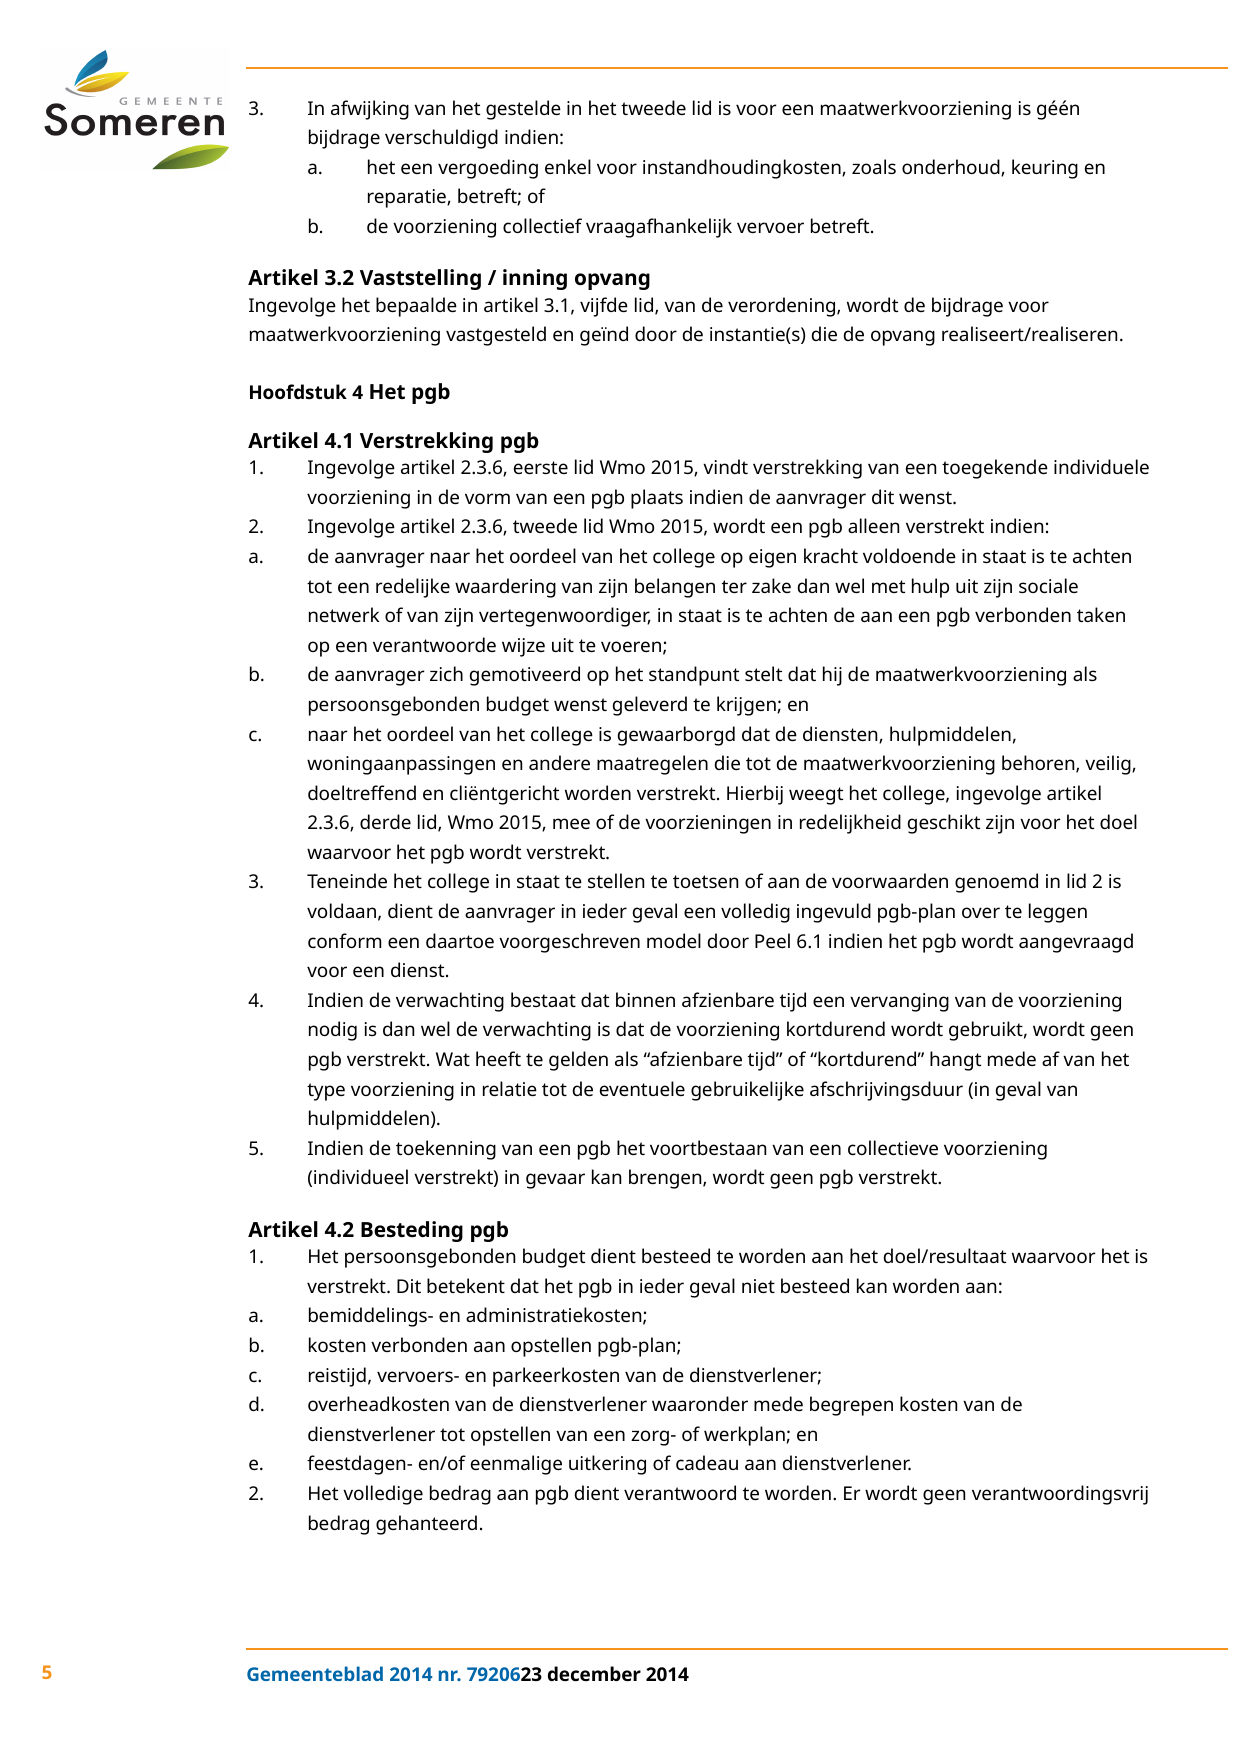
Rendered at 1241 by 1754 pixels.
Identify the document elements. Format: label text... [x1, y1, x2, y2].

list Het volledige bedrag aan pgb dient verantwoord te worden. Er wordt geen verantwoordingsvrij bedrag gehanteerd. [248, 1480, 1152, 1535]
list bemiddelings- en administratiekosten; [248, 1303, 1152, 1328]
text Ingevolge het bepaalde in artikel 3.1, vijfde lid, van de verordening, wordt de bijdrage voor maatwerkvoorziening vastgesteld en geïnd door de instantie(s) die de opvang realiseert/realiseren. [248, 292, 1152, 347]
list de aanvrager zich gemotiveerd op het standpunt stelt dat hij de maatwerkvoorziening als persoonsgebonden budget wenst geleverd te krijgen; en [248, 662, 1152, 717]
list naar het oordeel van het college is gewaarborgd dat de diensten, hulpmiddelen, woningaanpassingen en andere maatregelen die tot de maatwerkvoorziening behoren, veilig, doeltreffend en cliëntgericht worden verstrekt. Hierbij weegt het college, ingevolge artikel 2.3.6, derde lid, Wmo 2015, mee of de voorzieningen in redelijkheid geschikt zijn voor het doel waarvoor het pgb wordt verstrekt. [248, 721, 1152, 865]
list Teneinde het college in staat te stellen te toetsen of aan de voorwaarden genoemd in lid 2 is voldaan, dient de aanvrager in ieder geval een volledig ingevuld pgb-plan over te leggen conform een daartoe voorgeschreven model door Peel 6.1 indien het pgb wordt aangevraagd voor een dienst. [248, 869, 1152, 983]
list de voorziening collectief vraagafhankelijk vervoer betreft. [307, 213, 1152, 239]
list Ingevolge artikel 2.3.6, eerste lid Wmo 2015, vindt verstrekking van een toegekende individuele voorziening in de vorm van een pgb plaats indien de aanvrager dit wenst. [248, 454, 1152, 510]
text Artikel 4.1 Verstrekking pgb [248, 426, 1152, 454]
list Het persoonsgebonden budget dient besteed te worden aan het doel/resultaat waarvoor het is verstrekt. Dit betekent dat het pgb in ieder geval niet besteed kan worden aan: [248, 1243, 1152, 1299]
picture [41, 47, 231, 172]
list het een vergoeding enkel voor instandhoudingkosten, zoals onderhoud, keuring en reparatie, betreft; of [307, 154, 1152, 209]
list Indien de verwachting bestaat dat binnen afzienbare tijd een vervanging van de voorziening nodig is dan wel de verwachting is dat de voorziening kortdurend wordt gebruikt, wordt geen pgb verstrekt. Wat heeft te gelden als “afzienbare tijd” of “kortdurend” hangt mede af van het type voorziening in relatie tot de eventuele gebruikelijke afschrijvingsduur (in geval van hulpmiddelen). [248, 987, 1152, 1131]
list feestdagen- en/of eenmalige uitkering of cadeau aan dienstverlener. [248, 1451, 1152, 1476]
list de aanvrager naar het oordeel van het college op eigen kracht voldoende in staat is te achten tot een redelijke waardering van zijn belangen ter zake dan wel met hulp uit zijn sociale netwerk of van zijn vertegenwoordiger, in staat is te achten de aan een pgb verbonden taken op een verantwoorde wijze uit te voeren; [248, 543, 1152, 658]
text Artikel 3.2 Vaststelling / inning opvang [248, 263, 1152, 292]
text Artikel 4.2 Besteding pgb [248, 1215, 1152, 1243]
list In afwijking van het gestelde in het tweede lid is voor een maatwerkvoorziening is géén bijdrage verschuldigd indien: [248, 95, 1152, 150]
list reistijd, vervoers- en parkeerkosten van de dienstverlener; [248, 1362, 1152, 1387]
list Ingevolge artikel 2.3.6, tweede lid Wmo 2015, wordt een pgb alleen verstrekt indien: [248, 514, 1152, 539]
list kosten verbonden aan opstellen pgb-plan; [248, 1332, 1152, 1358]
list overheadkosten van de dienstverlener waaronder mede begrepen kosten van de dienstverlener tot opstellen van een zorg- of werkplan; en [248, 1391, 1152, 1447]
text Hoofdstuk 4 Het pgb [248, 377, 1152, 405]
list Indien de toekenning van een pgb het voortbestaan van een collectieve voorziening (individueel verstrekt) in gevaar kan brengen, wordt geen pgb verstrekt. [248, 1135, 1152, 1190]
